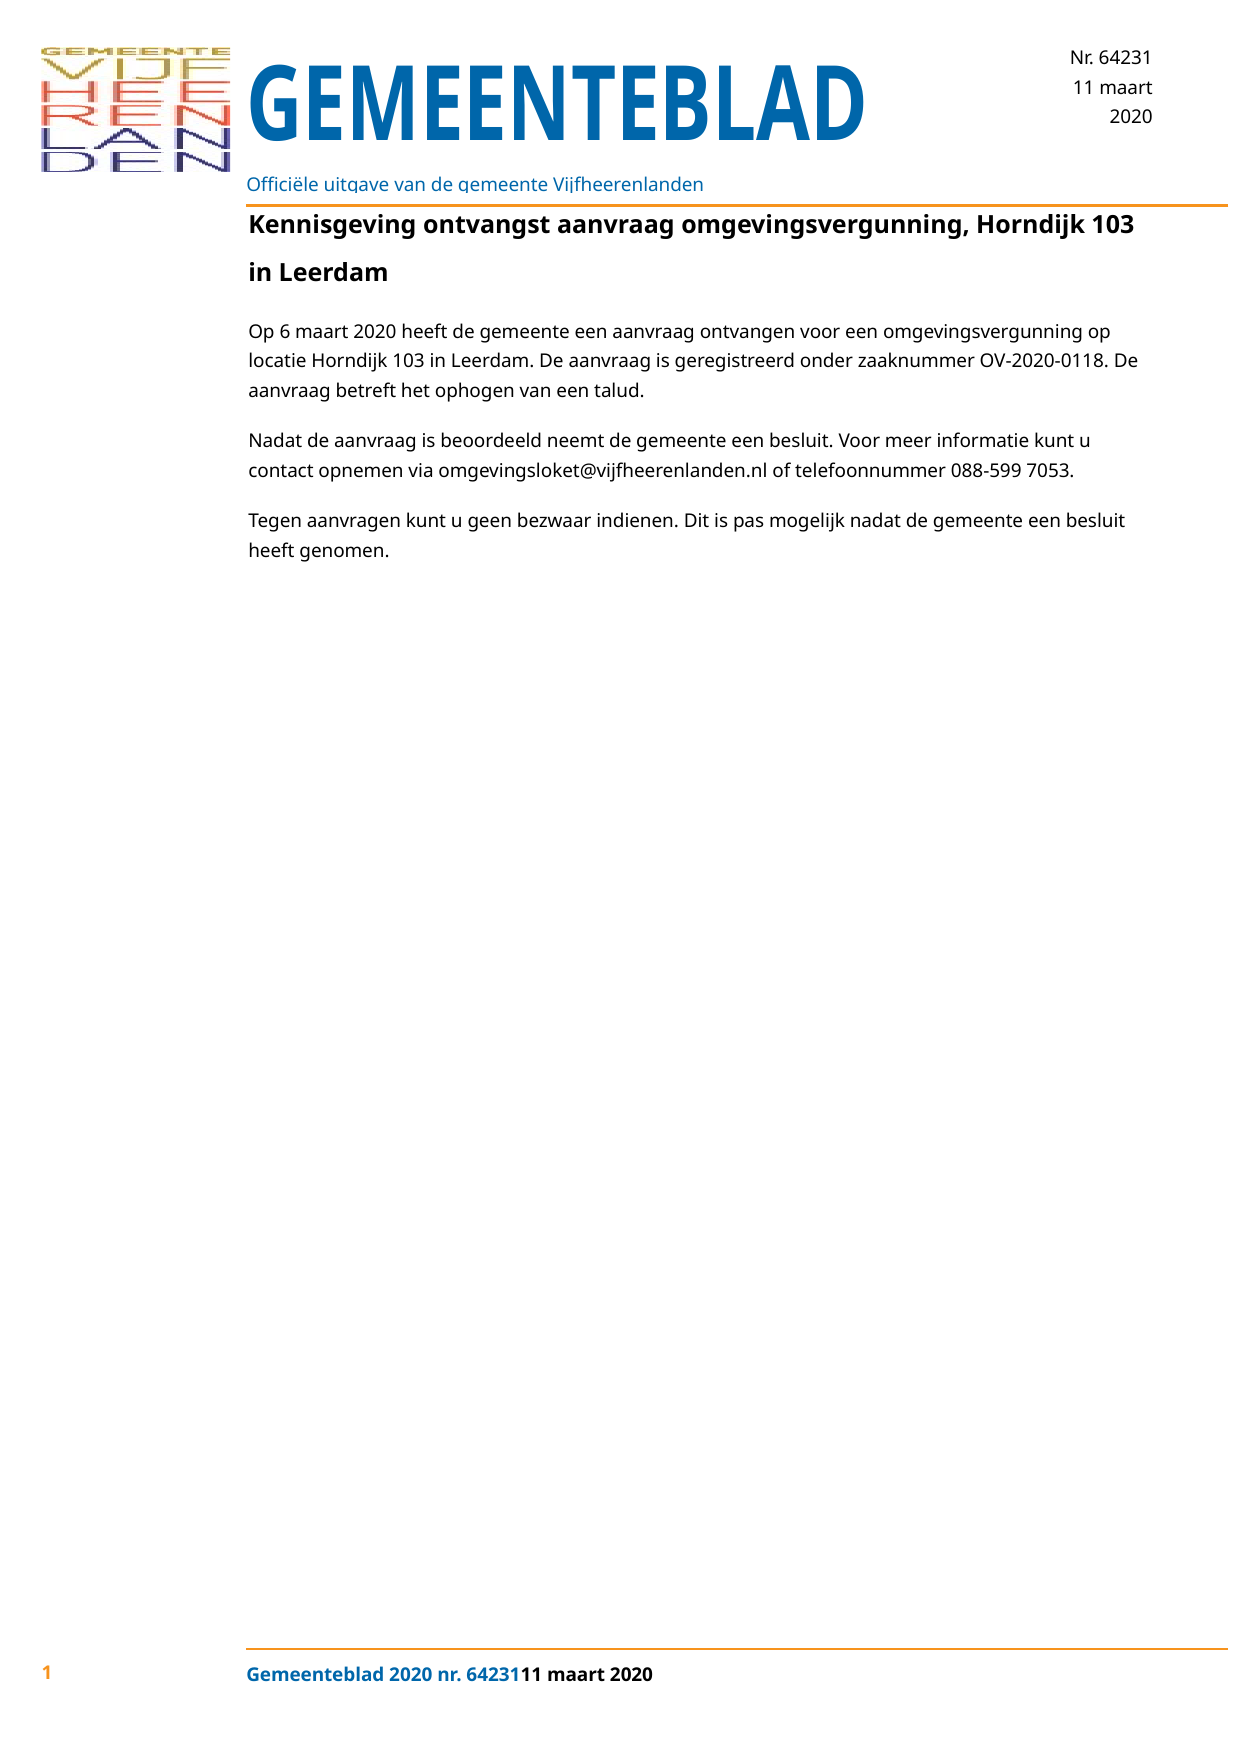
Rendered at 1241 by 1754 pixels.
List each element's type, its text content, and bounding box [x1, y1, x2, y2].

text Op 6 maart 2020 heeft de gemeente een aanvraag ontvangen voor een omgevingsvergunning op locatie Horndijk 103 in Leerdam. De aanvraag is geregistreerd onder zaaknummer OV-2020-0118. De aanvraag betreft het ophogen van een talud. [248, 318, 1152, 403]
text Tegen aanvragen kunt u geen bezwaar indienen. Dit is pas mogelijk nadat de gemeente een besluit heeft genomen. [248, 507, 1152, 563]
text Nadat de aanvraag is beoordeeld neemt de gemeente een besluit. Voor meer informatie kunt u contact opnemen via omgevingsloket@vijfheerenlanden.nl of telefoonnummer 088-599 7053. [248, 427, 1152, 483]
text Kennisgeving ontvangst aanvraag omgevingsvergunning, Horndijk 103 in Leerdam [248, 207, 1152, 288]
picture [41, 47, 231, 172]
